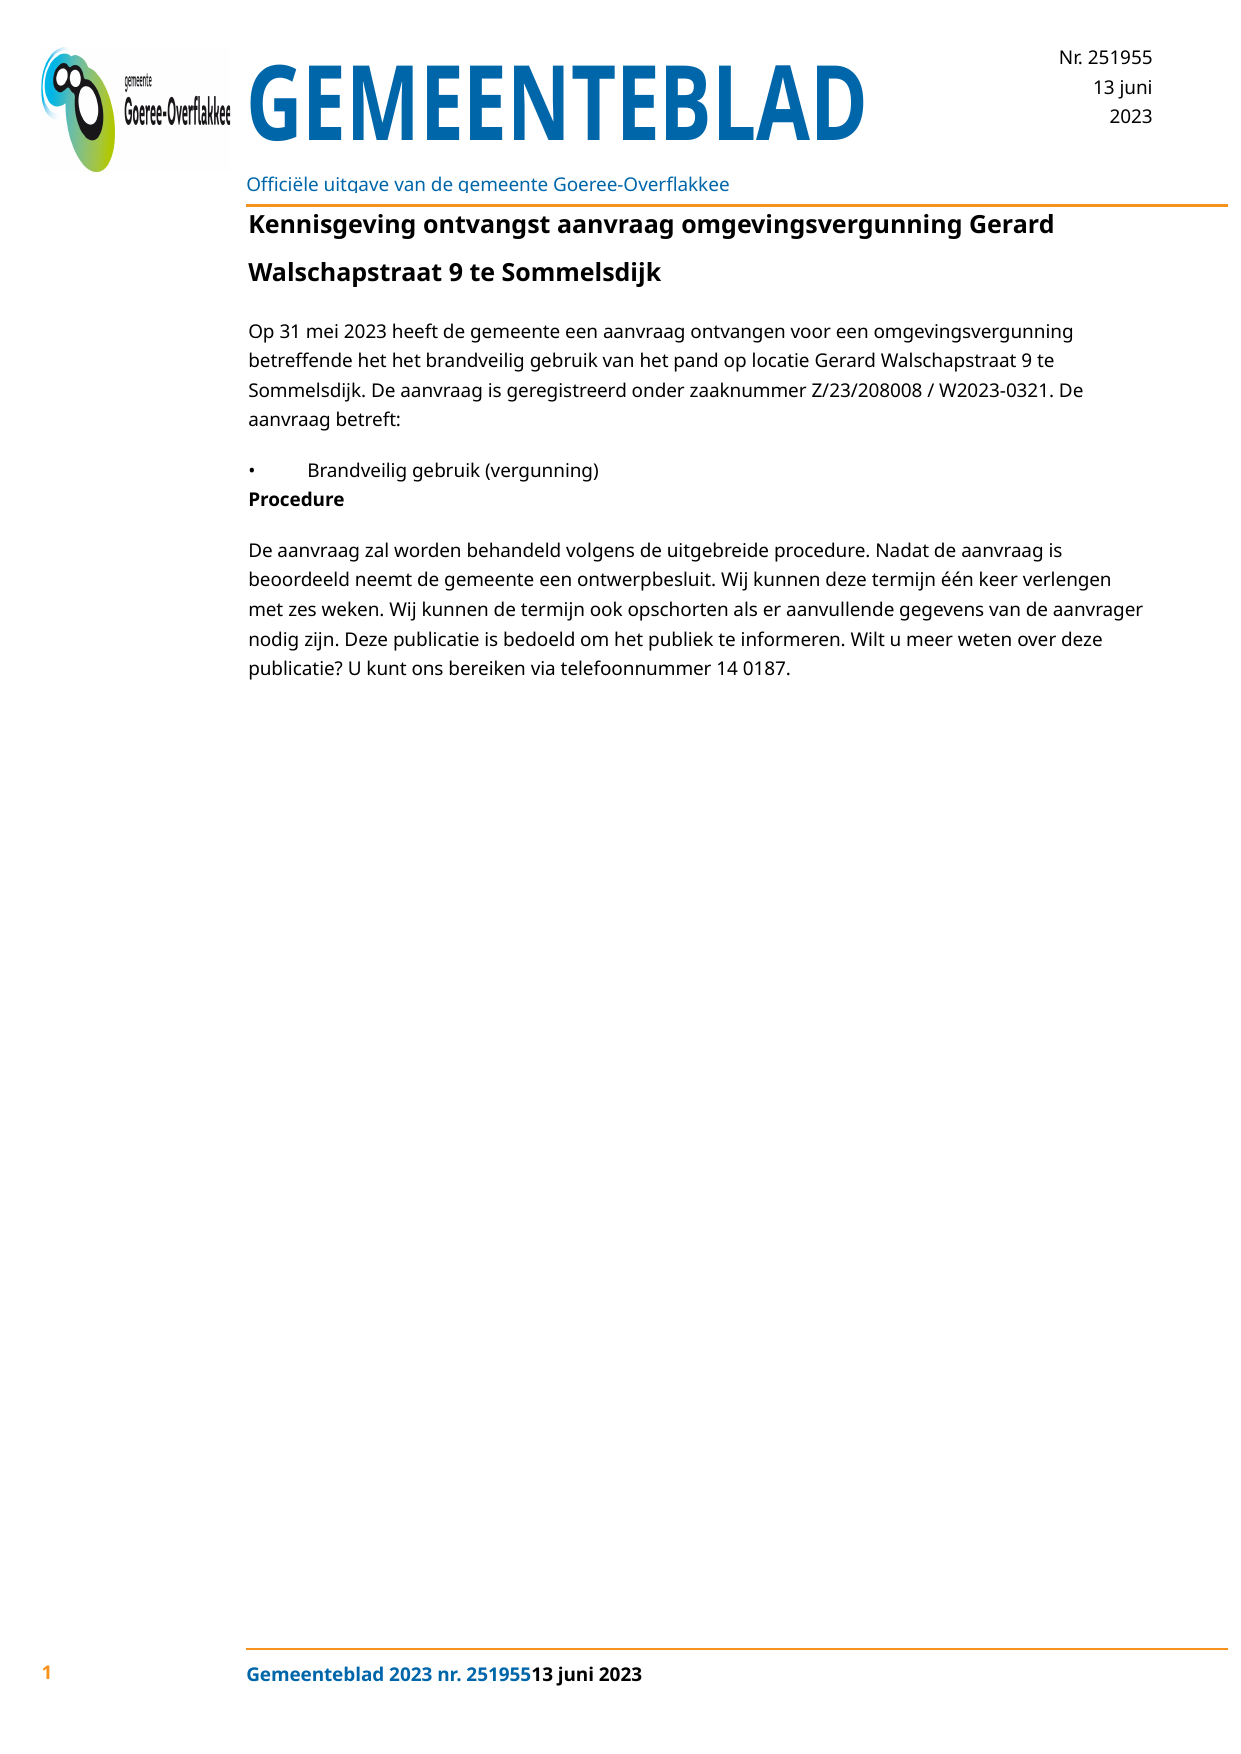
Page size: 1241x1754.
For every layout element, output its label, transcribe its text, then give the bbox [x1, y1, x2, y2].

text Kennisgeving ontvangst aanvraag omgevingsvergunning Gerard Walschapstraat 9 te Sommelsdijk [248, 207, 1152, 288]
text Op 31 mei 2023 heeft de gemeente een aanvraag ontvangen voor een omgevingsvergunning betreffende het het brandveilig gebruik van het pand op locatie Gerard Walschapstraat 9 te Sommelsdijk. De aanvraag is geregistreerd onder zaaknummer Z/23/208008 / W2023-0321. De aanvraag betreft: [248, 318, 1152, 432]
picture [41, 47, 231, 172]
text Procedure [248, 487, 1152, 512]
text De aanvraag zal worden behandeld volgens de uitgebreide procedure. Nadat de aanvraag is beoordeeld neemt de gemeente een ontwerpbesluit. Wij kunnen deze termijn één keer verlengen met zes weken. Wij kunnen de termijn ook opschorten als er aanvullende gegevens van de aanvrager nodig zijn. Deze publicatie is bedoeld om het publiek te informeren. Wilt u meer weten over deze publicatie? U kunt ons bereiken via telefoonnummer 14 0187. [248, 537, 1152, 681]
list Brandveilig gebruik (vergunning) [248, 457, 1152, 483]
